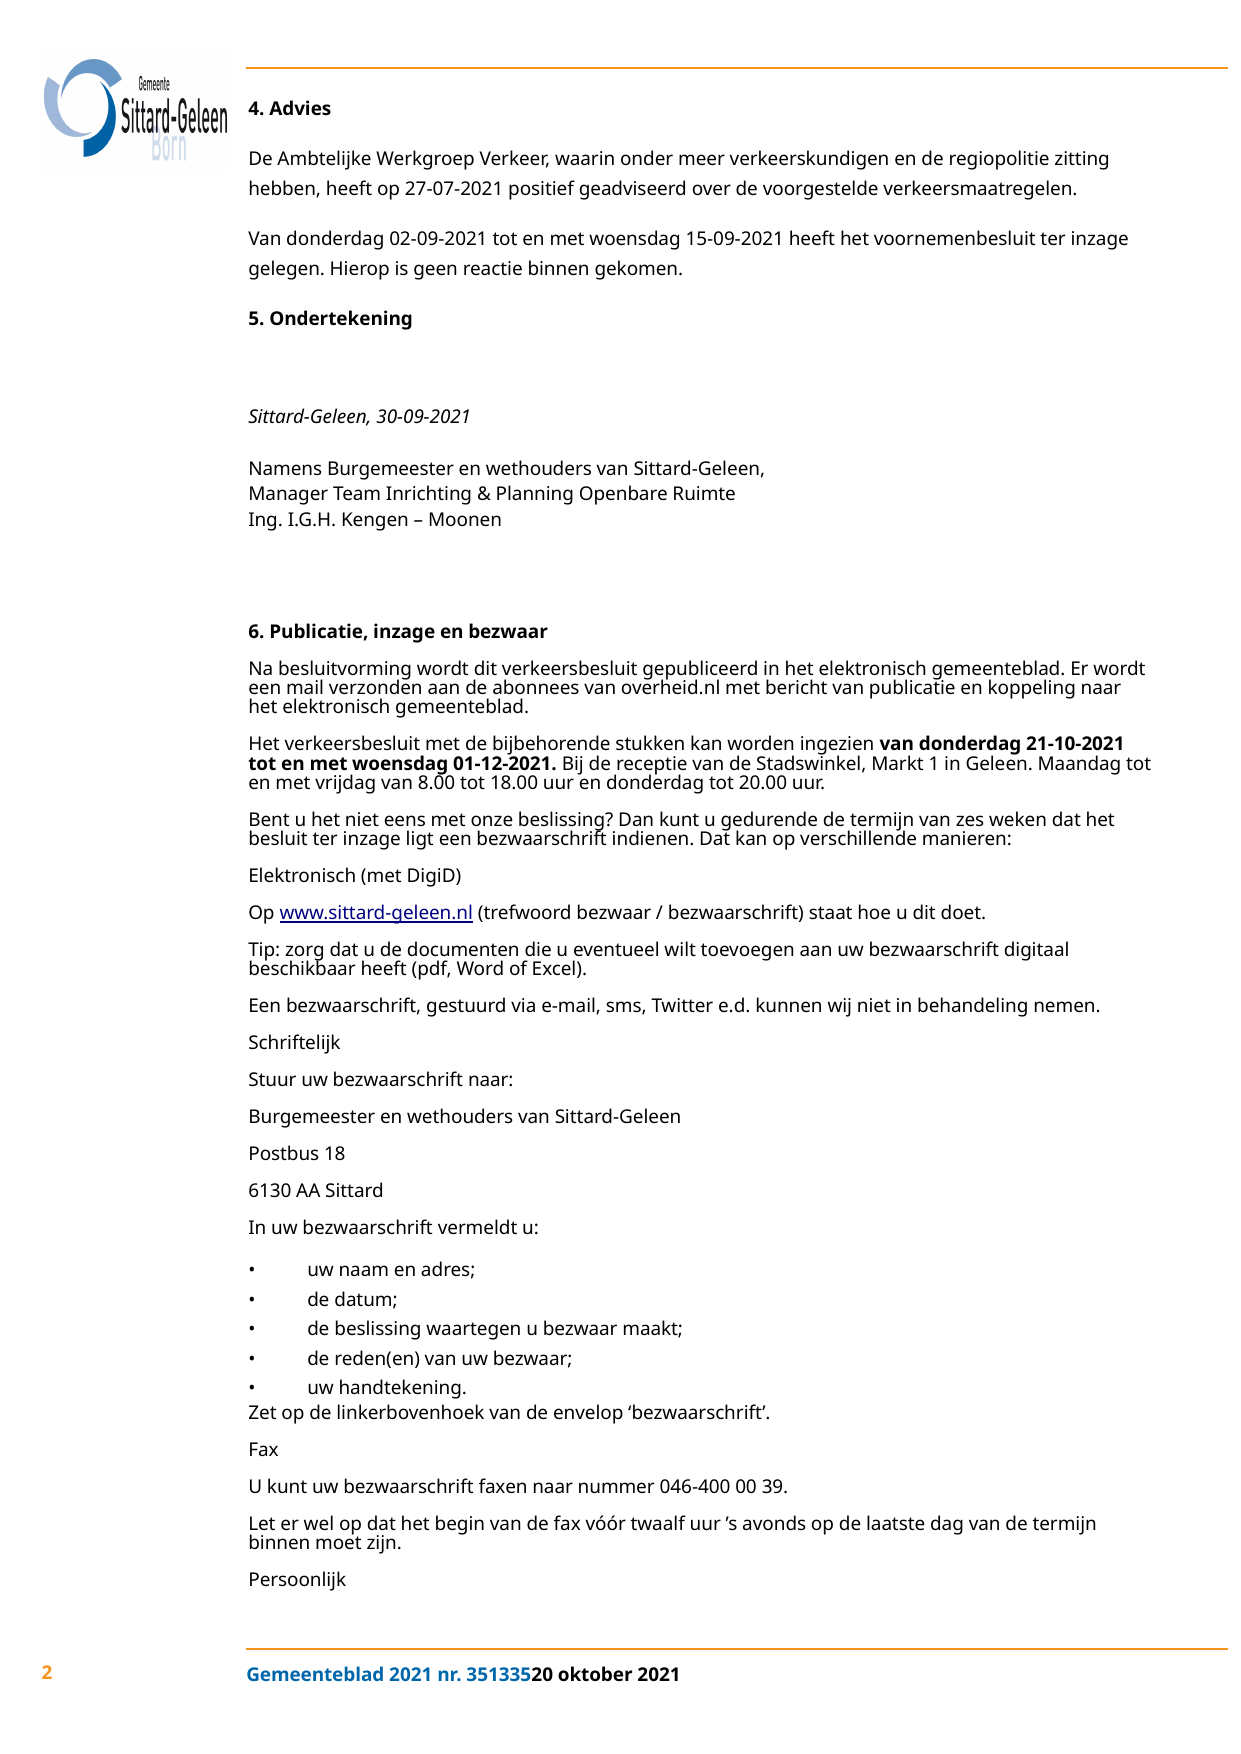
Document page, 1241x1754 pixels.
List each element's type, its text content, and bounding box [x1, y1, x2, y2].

text 6130 AA Sittard [248, 1182, 1152, 1202]
text Postbus 18 [248, 1145, 1152, 1164]
text Schriftelijk [248, 1034, 1152, 1054]
picture [41, 47, 231, 172]
text Let er wel op dat het begin van de fax vóór twaalf uur ’s avonds op de laatste dag van de termijn binnen moet zijn. [248, 1515, 1152, 1554]
text Tip: zorg dat u de documenten die u eventueel wilt toevoegen aan uw bezwaarschrift digitaal beschikbaar heeft (pdf, Word of Excel). [248, 941, 1152, 980]
text Ing. I.G.H. Kengen – Moonen [248, 506, 1152, 532]
text Sittard-Geleen, 30-09-2021 [248, 403, 1152, 429]
list de beslissing waartegen u bezwaar maakt; [248, 1315, 1152, 1341]
text Elektronisch (met DigiD) [248, 867, 1152, 886]
text Zet op de linkerbovenhoek van de envelop ‘bezwaarschrift’. [248, 1404, 1152, 1423]
text Fax [248, 1441, 1152, 1460]
text 5. Ondertekening [248, 305, 1152, 331]
text U kunt uw bezwaarschrift faxen naar nummer 046-400 00 39. [248, 1478, 1152, 1497]
text Namens Burgemeester en wethouders van Sittard-Geleen, [248, 455, 1152, 481]
text Bent u het niet eens met onze beslissing? Dan kunt u gedurende de termijn van zes weken dat het besluit ter inzage ligt een bezwaarschrift indienen. Dat kan op verschillende manieren: [248, 811, 1152, 849]
text Na besluitvorming wordt dit verkeersbesluit gepubliceerd in het elektronisch gemeenteblad. Er wordt een mail verzonden aan de abonnees van overheid.nl met bericht van publicatie en koppeling naar het elektronisch gemeenteblad. [248, 660, 1152, 718]
text Van donderdag 02-09-2021 tot en met woensdag 15-09-2021 heeft het voornemenbesluit ter inzage gelegen. Hierop is geen reactie binnen gekomen. [248, 225, 1152, 281]
text Manager Team Inrichting & Planning Openbare Ruimte [248, 481, 1152, 506]
list de reden(en) van uw bezwaar; [248, 1345, 1152, 1371]
list uw naam en adres; [248, 1256, 1152, 1282]
text Op www.sittard-geleen.nl (trefwoord bezwaar / bezwaarschrift) staat hoe u dit doet. [248, 904, 1152, 923]
list uw handtekening. [248, 1374, 1152, 1400]
text Burgemeester en wethouders van Sittard-Geleen [248, 1108, 1152, 1128]
text De Ambtelijke Werkgroep Verkeer, waarin onder meer verkeerskundigen en de regiopolitie zitting hebben, heeft op 27-07-2021 positief geadviseerd over de voorgestelde verkeersmaatregelen. [248, 145, 1152, 201]
text Stuur uw bezwaarschrift naar: [248, 1071, 1152, 1091]
list de datum; [248, 1286, 1152, 1312]
text Een bezwaarschrift, gestuurd via e-mail, sms, Twitter e.d. kunnen wij niet in behandeling nemen. [248, 997, 1152, 1017]
text 6. Publicatie, inzage en bezwaar [248, 623, 1152, 642]
text In uw bezwaarschrift vermeldt u: [248, 1219, 1152, 1238]
text Het verkeersbesluit met de bijbehorende stukken kan worden ingezien van donderdag 21-10-2021 tot en met woensdag 01-12-2021. Bij de receptie van de Stadswinkel, Markt 1 in Geleen. Maandag tot en met vrijdag van 8.00 tot 18.00 uur en donderdag tot 20.00 uur. [248, 735, 1152, 793]
text Persoonlijk [248, 1571, 1152, 1591]
text 4. Advies [248, 95, 1152, 121]
